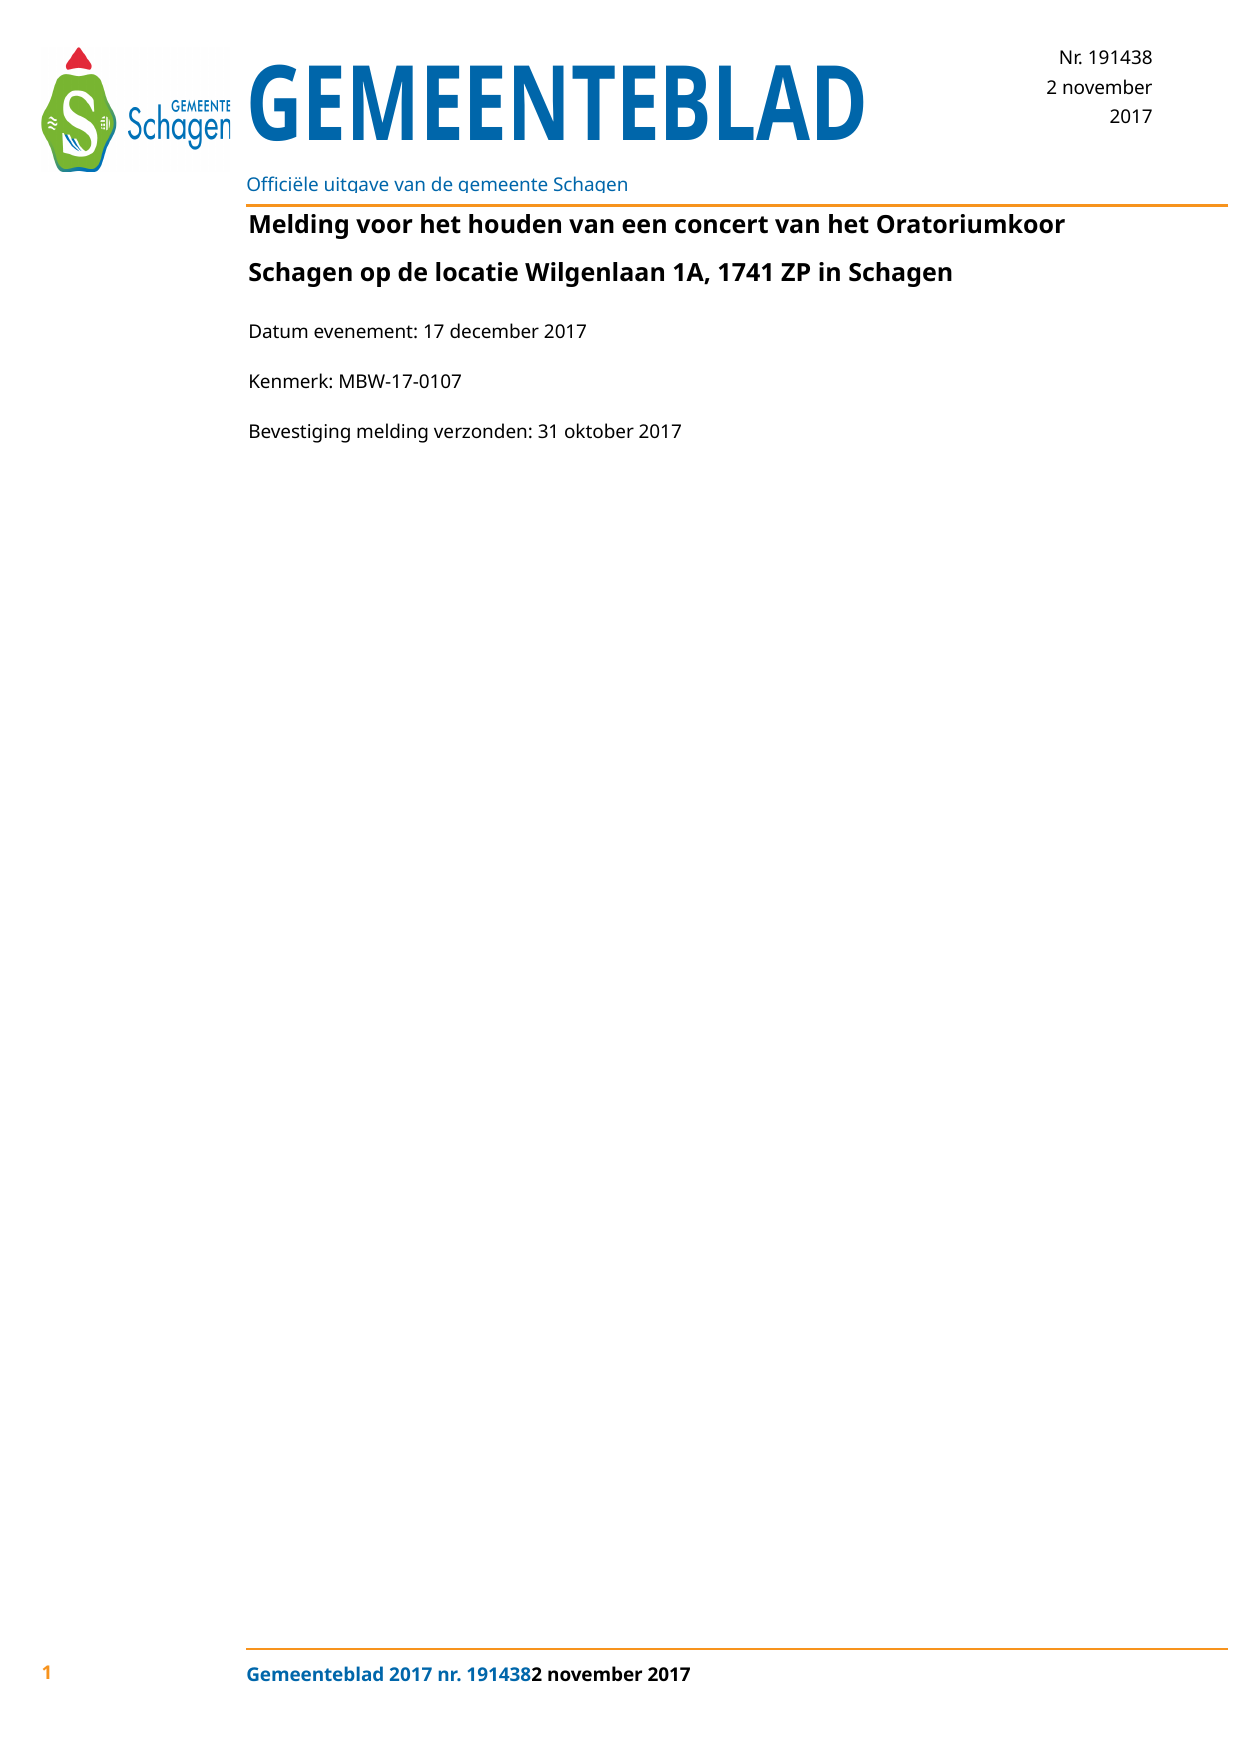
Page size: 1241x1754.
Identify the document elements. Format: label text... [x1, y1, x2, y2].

text Melding voor het houden van een concert van het Oratoriumkoor Schagen op de locatie Wilgenlaan 1A, 1741 ZP in Schagen [248, 207, 1152, 288]
text Datum evenement: 17 december 2017 [248, 318, 1152, 344]
picture [41, 47, 231, 172]
text Kenmerk: MBW-17-0107 [248, 368, 1152, 394]
text Bevestiging melding verzonden: 31 oktober 2017 [248, 419, 1152, 444]
